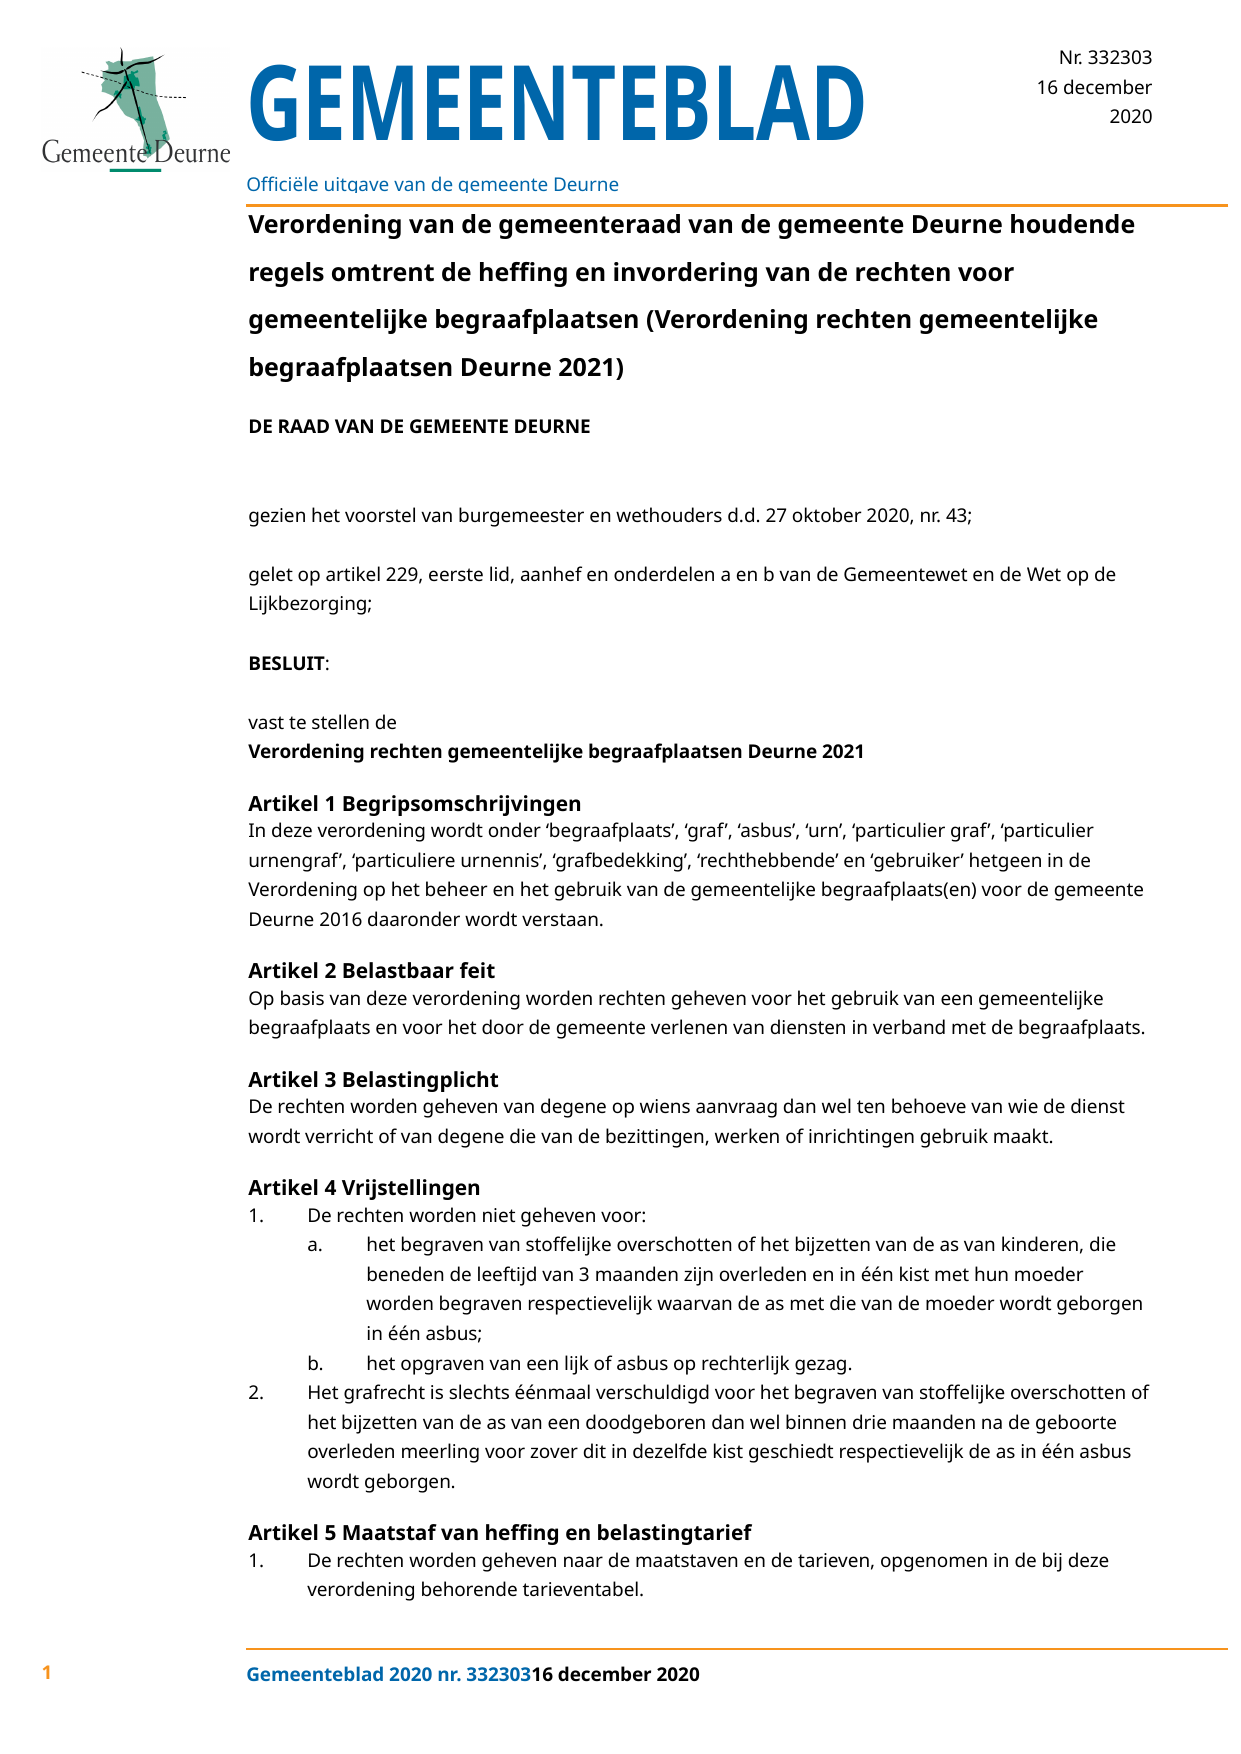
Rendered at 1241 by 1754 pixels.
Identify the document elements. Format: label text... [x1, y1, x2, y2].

list De rechten worden niet geheven voor: [248, 1202, 1152, 1228]
text gelet op artikel 229, eerste lid, aanhef en onderdelen a en b van de Gemeentewet en de Wet op de Lijkbezorging; [248, 561, 1152, 616]
text Op basis van deze verordening worden rechten geheven voor het gebruik van een gemeentelijke begraafplaats en voor het door de gemeente verlenen van diensten in verband met de begraafplaats. [248, 985, 1152, 1040]
text gezien het voorstel van burgemeester en wethouders d.d. 27 oktober 2020, nr. 43; [248, 502, 1152, 528]
list De rechten worden geheven naar de maatstaven en de tarieven, opgenomen in de bij deze verordening behorende tarieventabel. [248, 1547, 1152, 1602]
list het opgraven van een lijk of asbus op rechterlijk gezag. [307, 1350, 1152, 1376]
text In deze verordening wordt onder ‘begraafplaats’, ‘graf’, ‘asbus’, ‘urn’, ‘particulier graf’, ‘particulier urnengraf’, ‘particuliere urnennis’, ‘grafbedekking’, ‘rechthebbende’ en ‘gebruiker’ hetgeen in de Verordening op het beheer en het gebruik van de gemeentelijke begraafplaats(en) voor de gemeente Deurne 2016 daaronder wordt verstaan. [248, 817, 1152, 932]
text Artikel 2 Belastbaar feit [248, 957, 1152, 985]
text Artikel 1 Begripsomschrijvingen [248, 789, 1152, 817]
text Artikel 4 Vrijstellingen [248, 1173, 1152, 1202]
list het begraven van stoffelijke overschotten of het bijzetten van de as van kinderen, die beneden de leeftijd van 3 maanden zijn overleden en in één kist met hun moeder worden begraven respectievelijk waarvan de as met die van de moeder wordt geborgen in één asbus; [307, 1231, 1152, 1346]
text Verordening van de gemeenteraad van de gemeente Deurne houdende regels omtrent de heffing en invordering van de rechten voor gemeentelijke begraafplaatsen (Verordening rechten gemeentelijke begraafplaatsen Deurne 2021) [248, 207, 1152, 384]
text Verordening rechten gemeentelijke begraafplaatsen Deurne 2021 [248, 738, 1152, 764]
text vast te stellen de [248, 709, 1152, 735]
text De rechten worden geheven van degene op wiens aanvraag dan wel ten behoeve van wie de dienst wordt verricht of van degene die van de bezittingen, werken of inrichtingen gebruik maakt. [248, 1093, 1152, 1149]
text Artikel 3 Belastingplicht [248, 1065, 1152, 1093]
list Het grafrecht is slechts éénmaal verschuldigd voor het begraven van stoffelijke overschotten of het bijzetten van de as van een doodgeboren dan wel binnen drie maanden na de geboorte overleden meerling voor zover dit in dezelfde kist geschiedt respectievelijk de as in één asbus wordt geborgen. [248, 1379, 1152, 1494]
text DE RAAD VAN DE GEMEENTE DEURNE [248, 413, 1152, 439]
picture [41, 47, 231, 172]
text Artikel 5 Maatstaf van heffing en belastingtarief [248, 1518, 1152, 1547]
text BESLUIT: [248, 650, 1152, 676]
